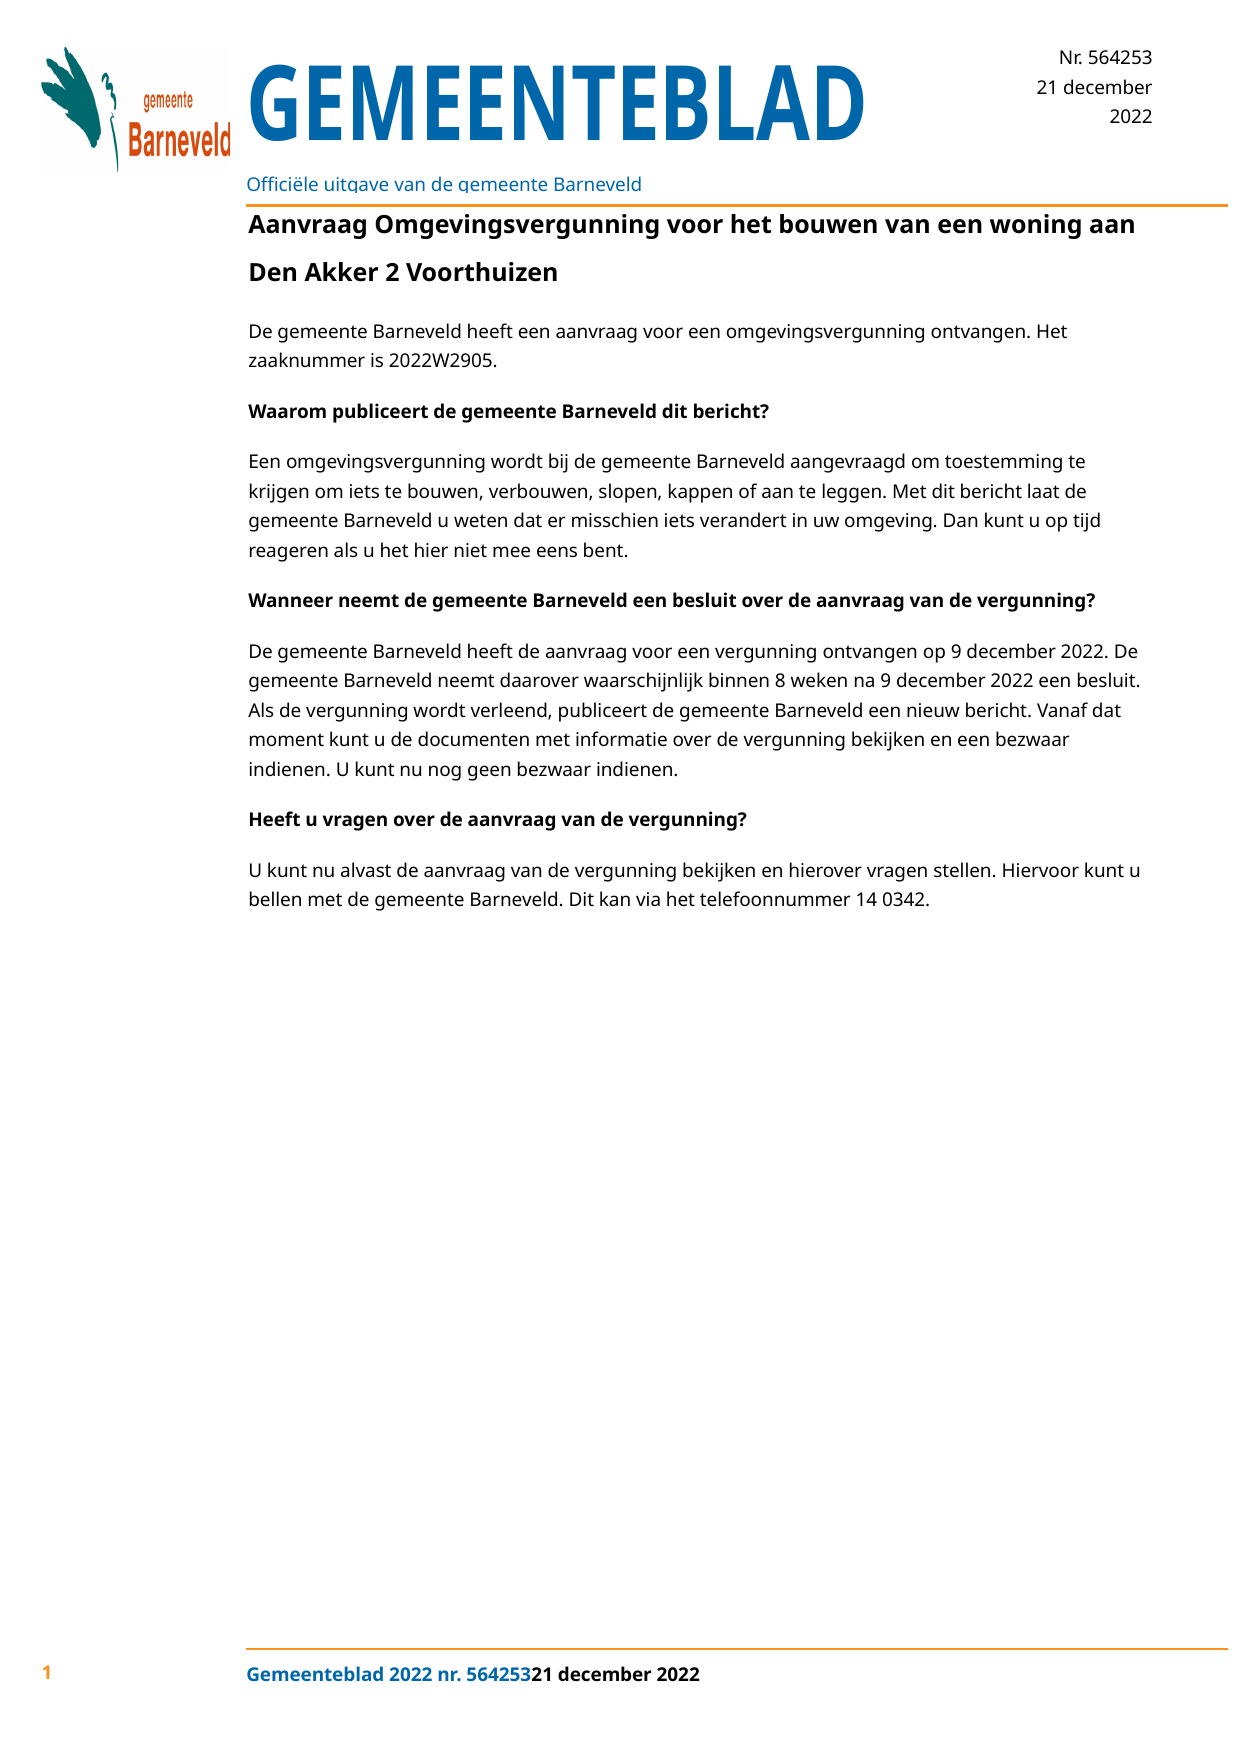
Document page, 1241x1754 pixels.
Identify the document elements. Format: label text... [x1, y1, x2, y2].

text Een omgevingsvergunning wordt bij de gemeente Barneveld aangevraagd om toestemming te krijgen om iets te bouwen, verbouwen, slopen, kappen of aan te leggen. Met dit bericht laat de gemeente Barneveld u weten dat er misschien iets verandert in uw omgeving. Dan kunt u op tijd reageren als u het hier niet mee eens bent. [248, 448, 1152, 563]
text De gemeente Barneveld heeft de aanvraag voor een vergunning ontvangen op 9 december 2022. De gemeente Barneveld neemt daarover waarschijnlijk binnen 8 weken na 9 december 2022 een besluit. Als de vergunning wordt verleend, publiceert de gemeente Barneveld een nieuw bericht. Vanaf dat moment kunt u de documenten met informatie over de vergunning bekijken en een bezwaar indienen. U kunt nu nog geen bezwaar indienen. [248, 638, 1152, 782]
text Heeft u vragen over de aanvraag van de vergunning? [248, 807, 1152, 832]
text U kunt nu alvast de aanvraag van de vergunning bekijken en hierover vragen stellen. Hiervoor kunt u bellen met de gemeente Barneveld. Dit kan via het telefoonnummer 14 0342. [248, 857, 1152, 912]
picture [41, 47, 231, 172]
text De gemeente Barneveld heeft een aanvraag voor een omgevingsvergunning ontvangen. Het zaaknummer is 2022W2905. [248, 318, 1152, 373]
text Wanneer neemt de gemeente Barneveld een besluit over de aanvraag van de vergunning? [248, 587, 1152, 613]
text Aanvraag Omgevingsvergunning voor het bouwen van een woning aan Den Akker 2 Voorthuizen [248, 207, 1152, 288]
text Waarom publiceert de gemeente Barneveld dit bericht? [248, 398, 1152, 424]
